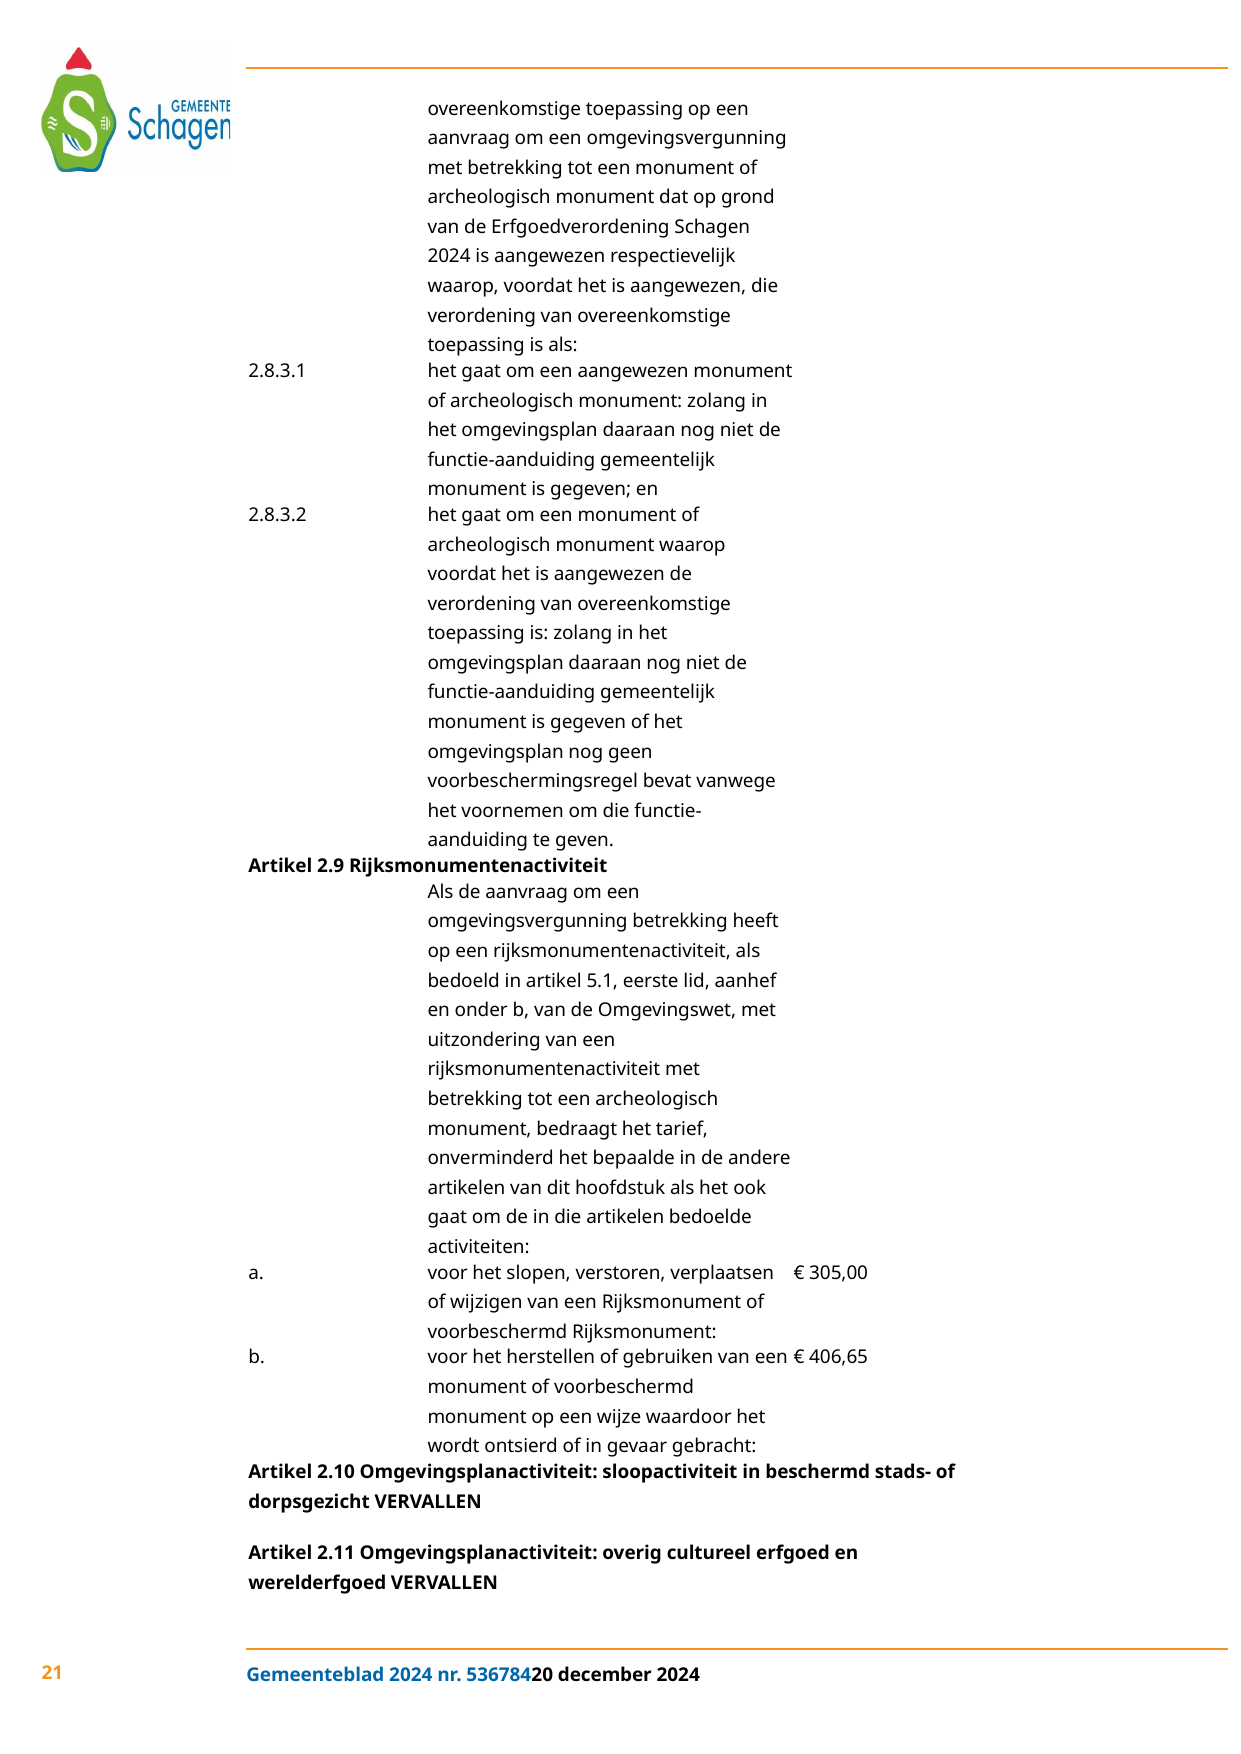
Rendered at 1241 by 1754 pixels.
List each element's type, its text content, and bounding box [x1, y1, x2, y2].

table_cell [793, 878, 972, 1259]
table_cell Als de aanvraag om een omgevingsvergunning betrekking heeft op een rijksmonumentenactiviteit, als bedoeld in artikel 5.1, eerste lid, aanhef en onder b, van de Omgevingswet, met uitzondering van een rijksmonumentenactiviteit met betrekking tot een archeologisch monument, bedraagt het tarief, onverminderd het bepaalde in de andere artikelen van dit hoofdstuk als het ook gaat om de in die artikelen bedoelde activiteiten: [427, 878, 793, 1259]
table_cell voor het herstellen of gebruiken van een monument of voorbeschermd monument op een wijze waardoor het wordt ontsierd of in gevaar gebracht: [427, 1344, 793, 1458]
table_cell Artikel 2.9 Rijksmonumentenactiviteit [248, 853, 972, 878]
table_cell b. [248, 1344, 427, 1458]
table_cell € 406,65 [793, 1344, 972, 1458]
table_cell a. [248, 1259, 427, 1344]
table_cell [973, 878, 1152, 1259]
table_cell Artikel 2.10 Omgevingsplanactiviteit: sloopactiviteit in beschermd stads- of dorpsgezicht VERVALLEN [248, 1458, 972, 1513]
table_cell [248, 878, 427, 1259]
table_cell [973, 1344, 1152, 1458]
table_cell [973, 1259, 1152, 1344]
table_cell [793, 1514, 972, 1539]
table_cell 2.8.3.1 [248, 357, 427, 501]
table_cell Artikel 2.11 Omgevingsplanactiviteit: overig cultureel erfgoed en werelderfgoed VERVALLEN [248, 1539, 972, 1594]
table_cell [793, 501, 972, 852]
table_cell [793, 95, 972, 357]
table_cell [973, 501, 1152, 852]
table_cell [427, 1514, 793, 1539]
table_cell het gaat om een monument of archeologisch monument waarop voordat het is aangewezen de verordening van overeenkomstige toepassing is: zolang in het omgevingsplan daaraan nog niet de functie-aanduiding gemeentelijk monument is gegeven of het omgevingsplan nog geen voorbeschermingsregel bevat vanwege het voornemen om die functie-aanduiding te geven. [427, 501, 793, 852]
table_cell [793, 357, 972, 501]
table_cell voor het slopen, verstoren, verplaatsen of wijzigen van een Rijksmonument of voorbeschermd Rijksmonument: [427, 1259, 793, 1344]
table_cell € 305,00 [793, 1259, 972, 1344]
table_cell 2.8.3.2 [248, 501, 427, 852]
table_cell [973, 357, 1152, 501]
table_cell [973, 1514, 1152, 1539]
table_cell [248, 95, 427, 357]
picture [41, 47, 231, 172]
table_cell [248, 1514, 427, 1539]
table_cell [973, 95, 1152, 357]
table_cell overeenkomstige toepassing op een aanvraag om een omgevingsvergunning met betrekking tot een monument of archeologisch monument dat op grond van de Erfgoedverordening Schagen 2024 is aangewezen respectievelijk waarop, voordat het is aangewezen, die verordening van overeenkomstige toepassing is als: [427, 95, 793, 357]
table_cell het gaat om een aangewezen monument of archeologisch monument: zolang in het omgevingsplan daaraan nog niet de functie-aanduiding gemeentelijk monument is gegeven; en [427, 357, 793, 501]
